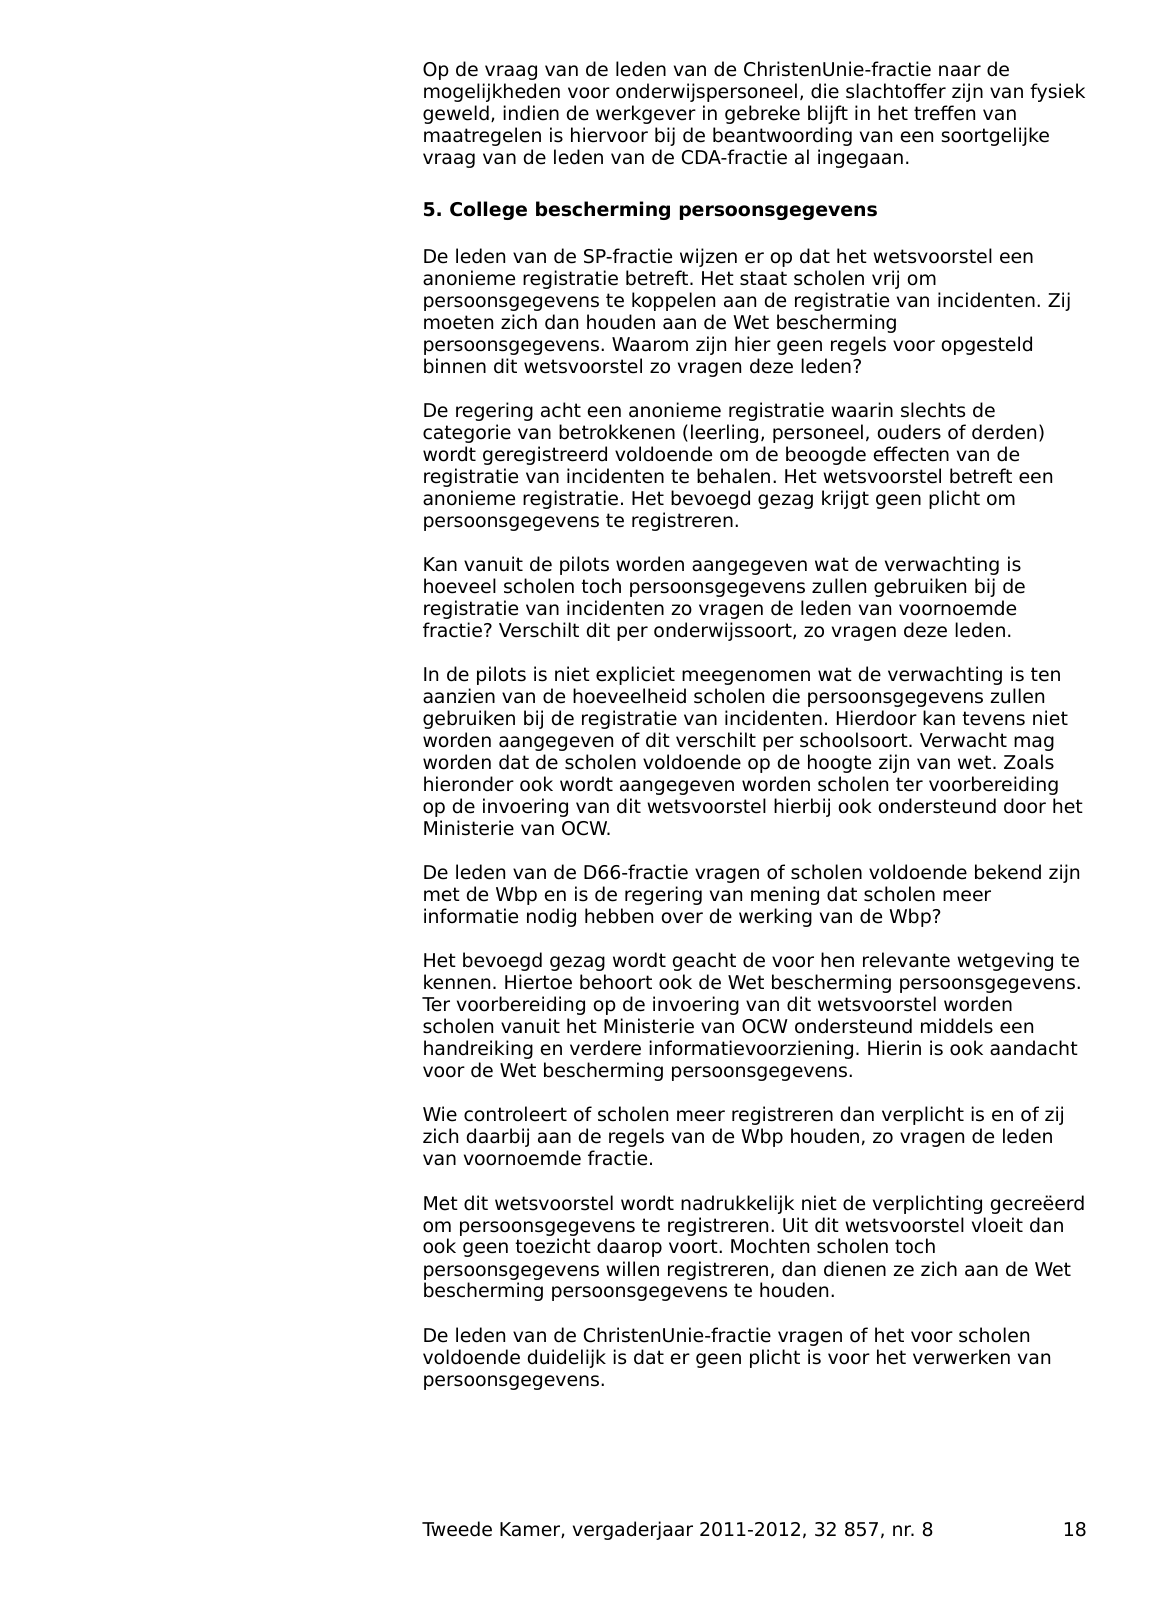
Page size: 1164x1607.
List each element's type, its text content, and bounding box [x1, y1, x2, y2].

subtitle 5. College bescherming persoonsgegevens [422, 199, 1087, 221]
text De regering acht een anonieme registratie waarin slechts de categorie van betrokkenen (leerling, personeel, ouders of derden) wordt geregistreerd voldoende om de beoogde effecten van de registratie van incidenten te behalen. Het wetsvoorstel betreft een anonieme registratie. Het bevoegd gezag krijgt geen plicht om persoonsgegevens te registreren. [422, 400, 1087, 532]
text De leden van de SP-fractie wijzen er op dat het wetsvoorstel een anonieme registratie betreft. Het staat scholen vrij om persoonsgegevens te koppelen aan de registratie van incidenten. Zij moeten zich dan houden aan de Wet bescherming persoonsgegevens. Waarom zijn hier geen regels voor opgesteld binnen dit wetsvoorstel zo vragen deze leden? [422, 246, 1087, 378]
text Op de vraag van de leden van de ChristenUnie-fractie naar de mogelijkheden voor onderwijspersoneel, die slachtoffer zijn van fysiek geweld, indien de werkgever in gebreke blijft in het treffen van maatregelen is hiervoor bij de beantwoording van een soortgelijke vraag van de leden van de CDA-fractie al ingegaan. [422, 59, 1087, 169]
text Het bevoegd gezag wordt geacht de voor hen relevante wetgeving te kennen. Hiertoe behoort ook de Wet bescherming persoonsgegevens. Ter voorbereiding op de invoering van dit wetsvoorstel worden scholen vanuit het Ministerie van OCW ondersteund middels een handreiking en verdere informatievoorziening. Hierin is ook aandacht voor de Wet bescherming persoonsgegevens. [422, 950, 1087, 1082]
text Kan vanuit de pilots worden aangegeven wat de verwachting is hoeveel scholen toch persoonsgegevens zullen gebruiken bij de registratie van incidenten zo vragen de leden van voornoemde fractie? Verschilt dit per onderwijssoort, zo vragen deze leden. [422, 554, 1087, 642]
text Wie controleert of scholen meer registreren dan verplicht is en of zij zich daarbij aan de regels van de Wbp houden, zo vragen de leden van voornoemde fractie. [422, 1104, 1087, 1170]
text De leden van de D66-fractie vragen of scholen voldoende bekend zijn met de Wbp en is de regering van mening dat scholen meer informatie nodig hebben over de werking van de Wbp? [422, 862, 1087, 928]
text In de pilots is niet expliciet meegenomen wat de verwachting is ten aanzien van de hoeveelheid scholen die persoonsgegevens zullen gebruiken bij de registratie van incidenten. Hierdoor kan tevens niet worden aangegeven of dit verschilt per schoolsoort. Verwacht mag worden dat de scholen voldoende op de hoogte zijn van wet. Zoals hieronder ook wordt aangegeven worden scholen ter voorbereiding op de invoering van dit wetsvoorstel hierbij ook ondersteund door het Ministerie van OCW. [422, 664, 1087, 840]
text De leden van de ChristenUnie-fractie vragen of het voor scholen voldoende duidelijk is dat er geen plicht is voor het verwerken van persoonsgegevens. [422, 1324, 1087, 1391]
text Met dit wetsvoorstel wordt nadrukkelijk niet de verplichting gecreëerd om persoonsgegevens te registreren. Uit dit wetsvoorstel vloeit dan ook geen toezicht daarop voort. Mochten scholen toch persoonsgegevens willen registreren, dan dienen ze zich aan de Wet bescherming persoonsgegevens te houden. [422, 1192, 1087, 1302]
